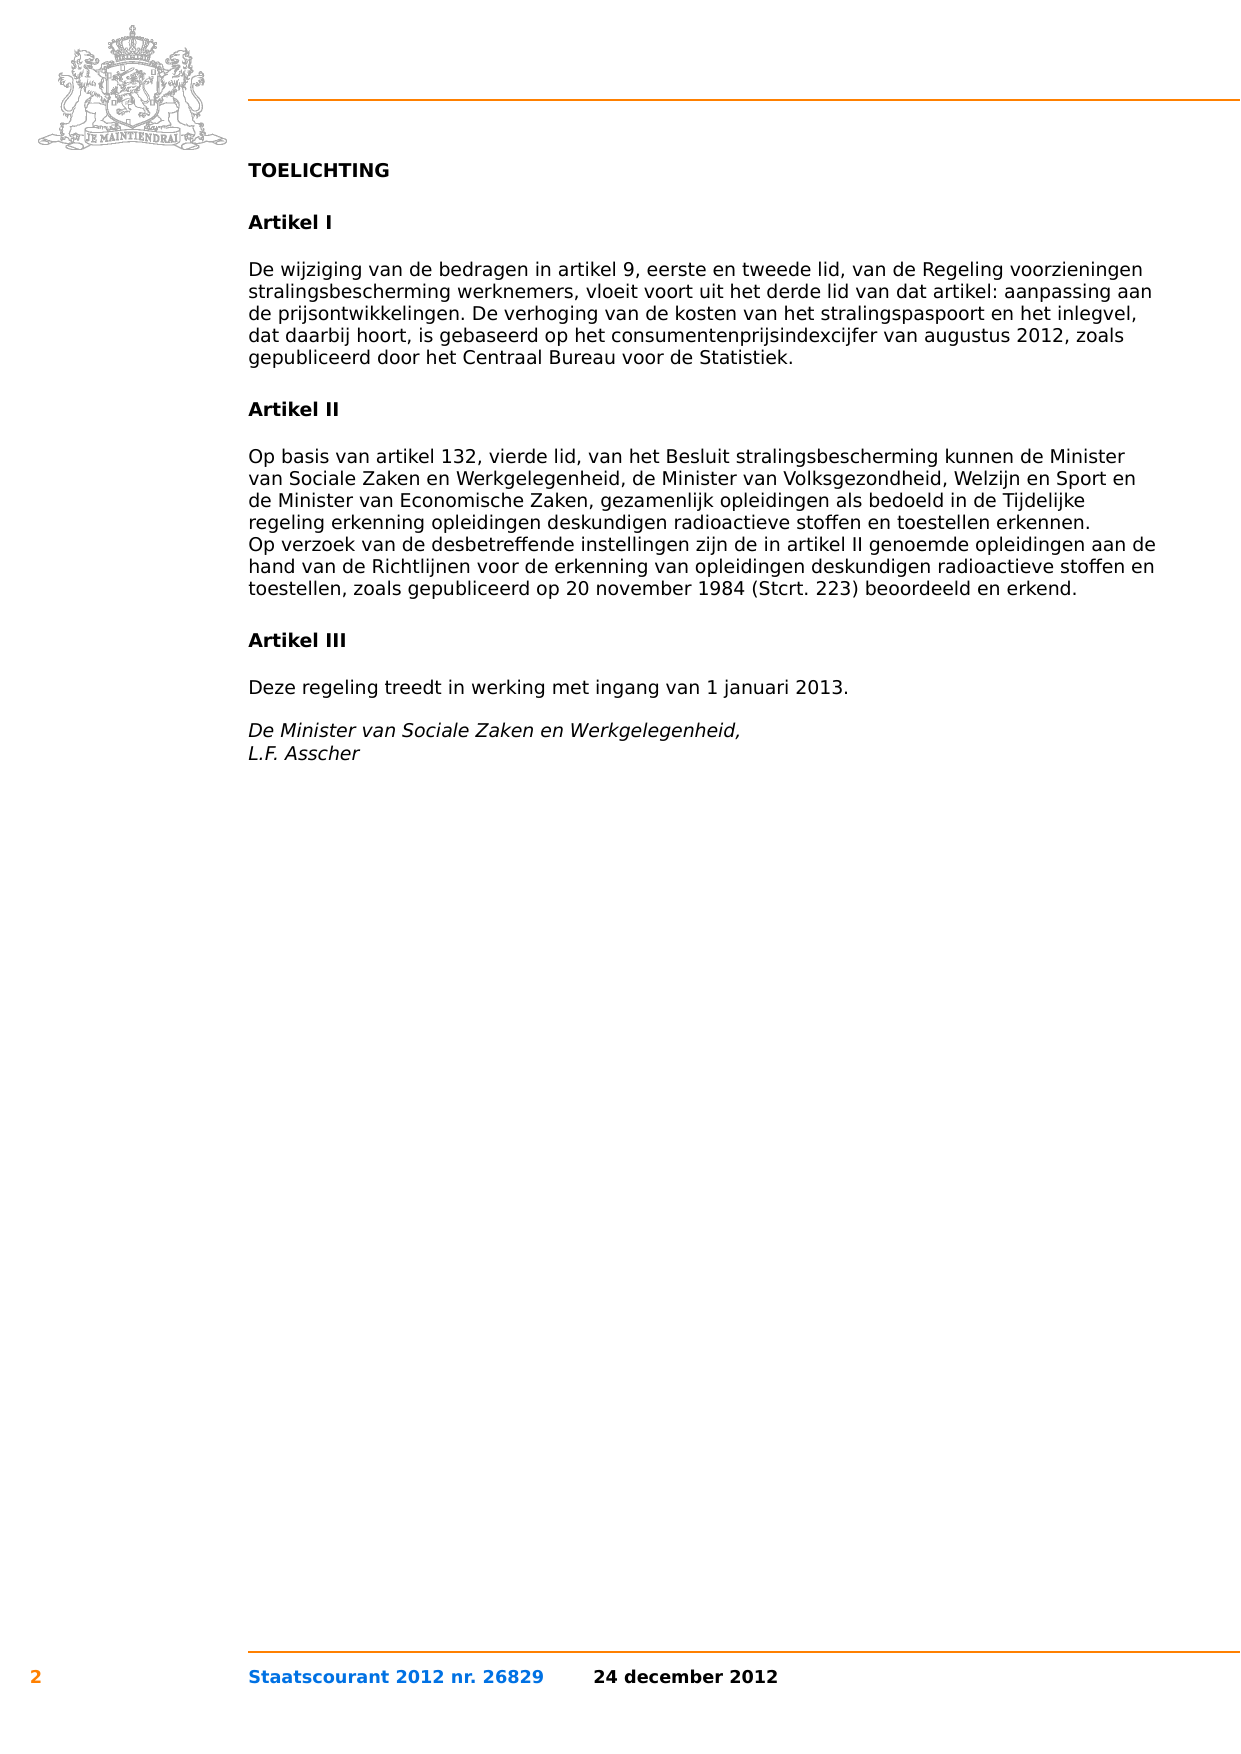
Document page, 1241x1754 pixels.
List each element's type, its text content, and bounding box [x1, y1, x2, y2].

text De Minister van Sociale Zaken en Werkgelegenheid, L.F. Asscher [248, 720, 1163, 764]
picture [38, 25, 227, 150]
text Op basis van artikel 132, vierde lid, van het Besluit stralingsbescherming kunnen de Minister van Sociale Zaken en Werkgelegenheid, de Minister van Volksgezondheid, Welzijn en Sport en de Minister van Economische Zaken, gezamenlijk opleidingen als bedoeld in de Tijdelijke regeling erkenning opleidingen deskundigen radioactieve stoffen en toestellen erkennen. [248, 446, 1163, 534]
text De wijziging van de bedragen in artikel 9, eerste en tweede lid, van de Regeling voorzieningen stralingsbescherming werknemers, vloeit voort uit het derde lid van dat artikel: aanpassing aan de prijsontwikkelingen. De verhoging van de kosten van het stralingspaspoort en het inlegvel, dat daarbij hoort, is gebaseerd op het consumentenprijsindexcijfer van augustus 2012, zoals gepubliceerd door het Centraal Bureau voor de Statistiek. [248, 259, 1163, 369]
subtitle Artikel III [248, 629, 1163, 652]
text Deze regeling treedt in werking met ingang van 1 januari 2013. [248, 677, 1163, 698]
subtitle TOELICHTING [248, 160, 1163, 182]
subtitle Artikel I [248, 212, 1163, 234]
text Op verzoek van de desbetreffende instellingen zijn de in artikel II genoemde opleidingen aan de hand van de Richtlijnen voor de erkenning van opleidingen deskundigen radioactieve stoffen en toestellen, zoals gepubliceerd op 20 november 1984 (Stcrt. 223) beoordeeld en erkend. [248, 534, 1163, 599]
subtitle Artikel II [248, 399, 1163, 421]
